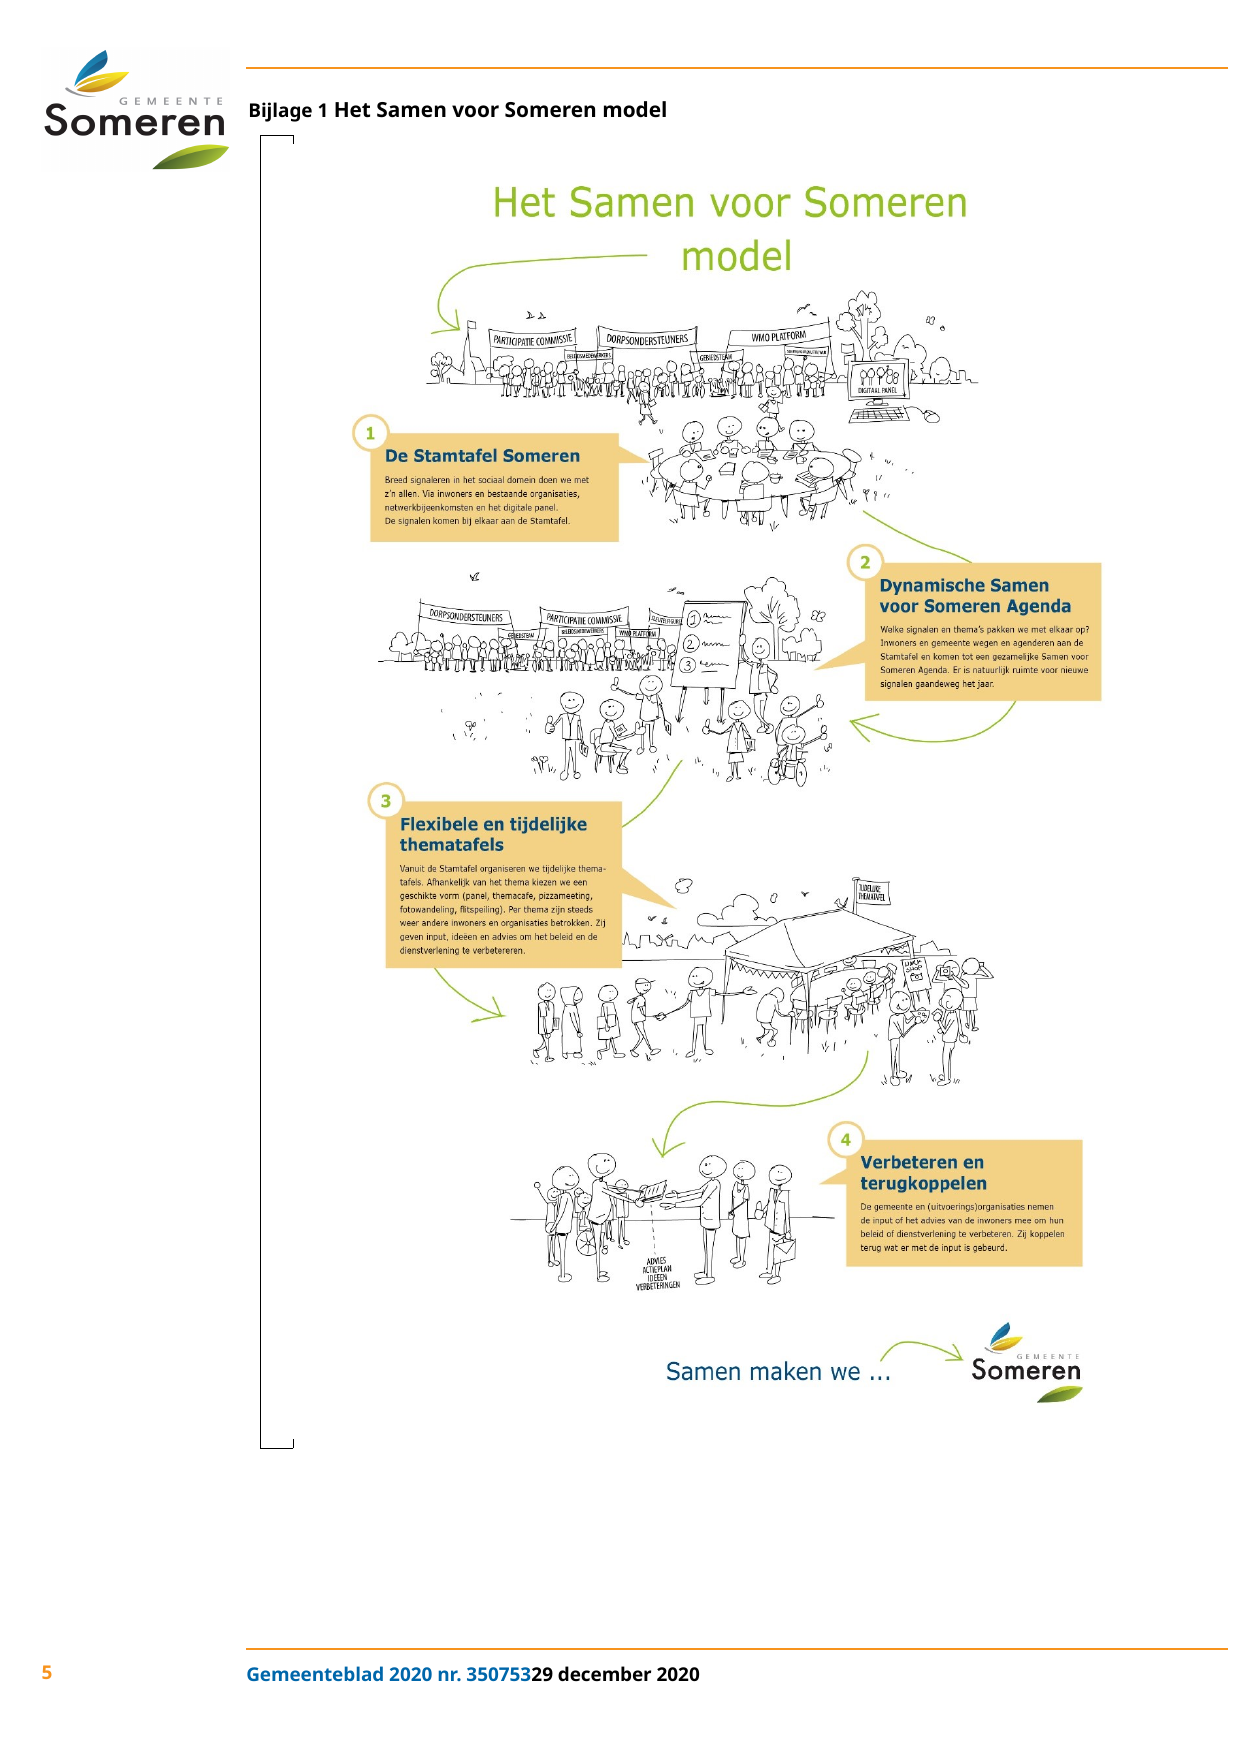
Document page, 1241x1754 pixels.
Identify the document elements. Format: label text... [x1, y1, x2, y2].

picture [268, 144, 1173, 1439]
picture [41, 47, 231, 172]
text Bijlage 1 Het Samen voor Someren model [248, 95, 1152, 123]
